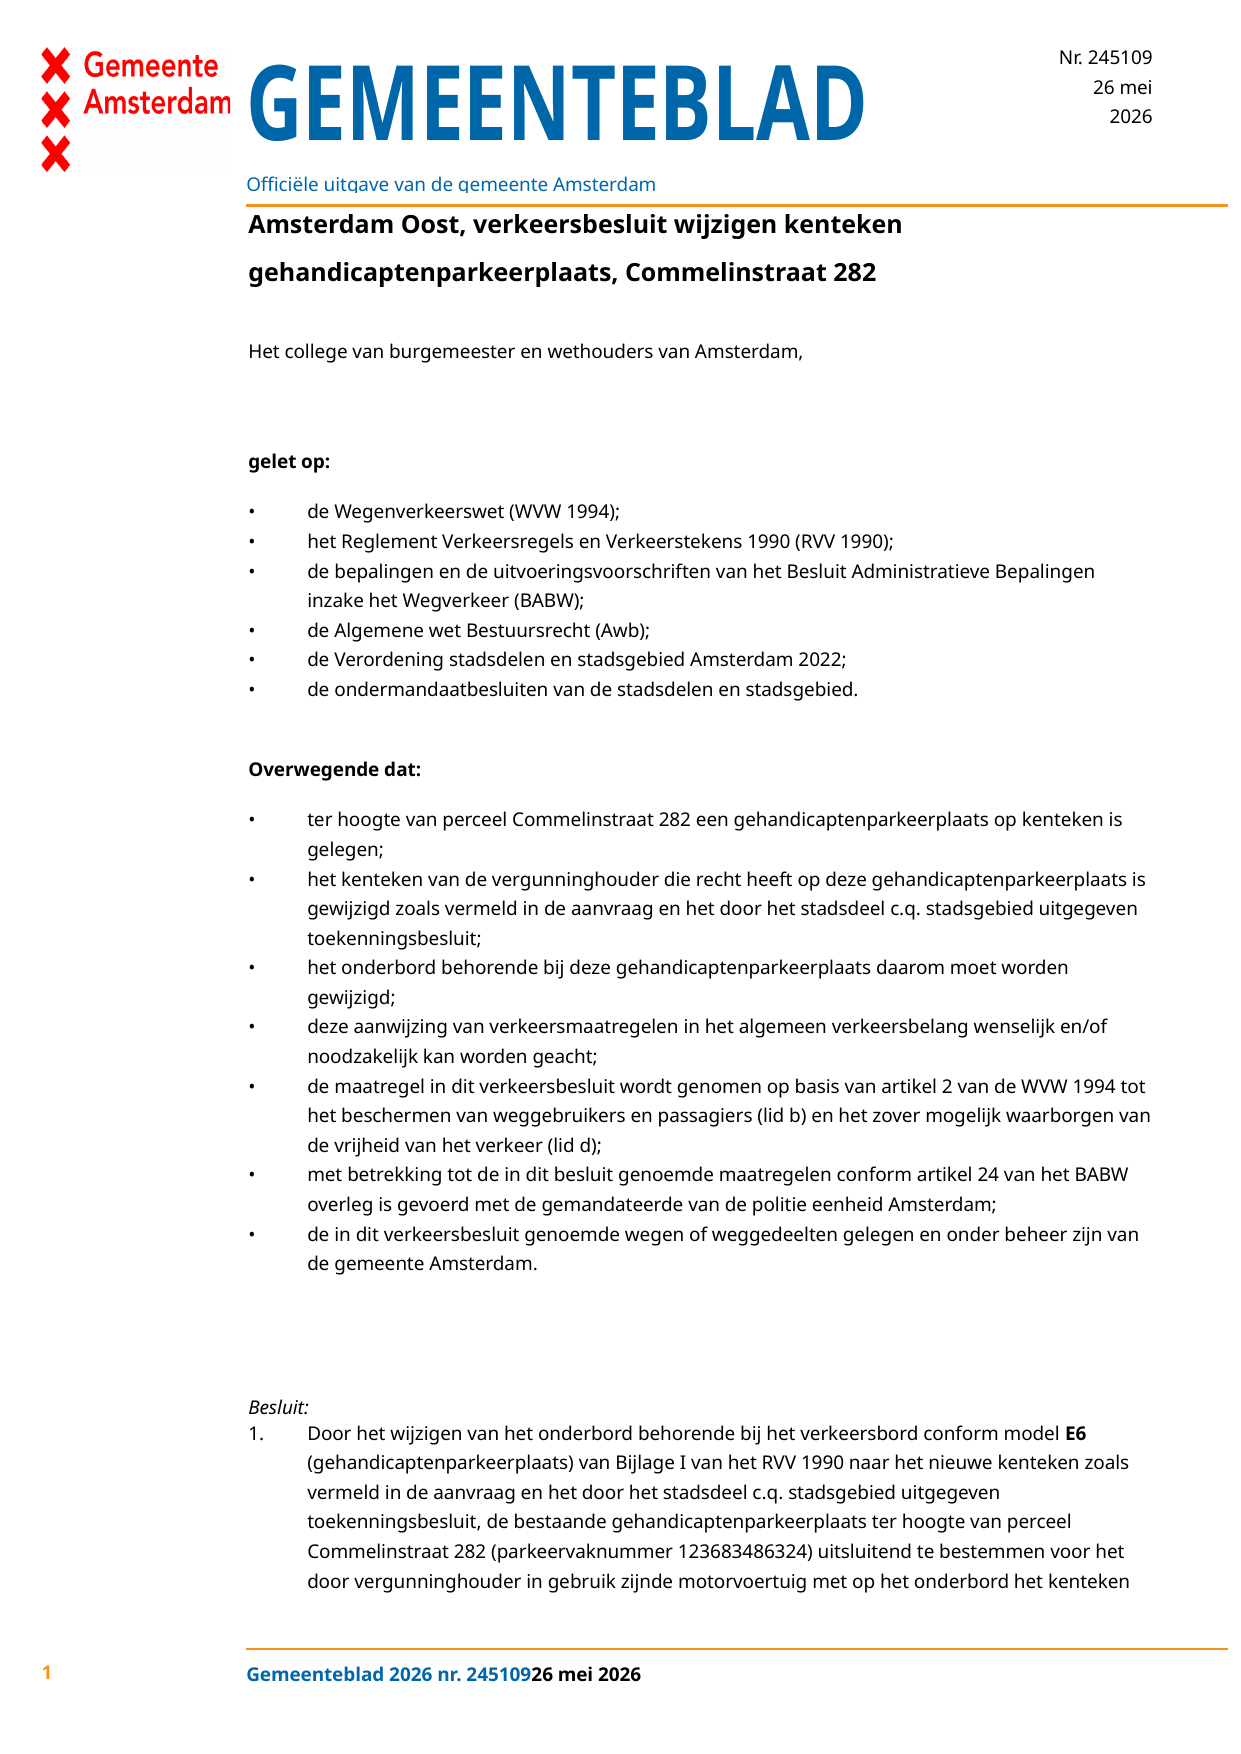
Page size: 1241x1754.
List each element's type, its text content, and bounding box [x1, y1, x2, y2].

text gelet op: [248, 448, 1152, 474]
list de Verordening stadsdelen en stadsgebied Amsterdam 2022; [248, 647, 1152, 672]
text Het college van burgemeester en wethouders van Amsterdam, [248, 339, 1152, 364]
list de Algemene wet Bestuursrecht (Awb); [248, 617, 1152, 643]
list het Reglement Verkeersregels en Verkeerstekens 1990 (RVV 1990); [248, 528, 1152, 554]
picture [41, 47, 231, 172]
list met betrekking tot de in dit besluit genoemde maatregelen conform artikel 24 van het BABW overleg is gevoerd met de gemandateerde van de politie eenheid Amsterdam; [248, 1162, 1152, 1217]
text Besluit: [248, 1394, 1152, 1420]
list de ondermandaatbesluiten van de stadsdelen en stadsgebied. [248, 676, 1152, 702]
text Amsterdam Oost, verkeersbesluit wijzigen kenteken gehandicaptenparkeerplaats, Commelinstraat 282 [248, 207, 1152, 288]
list Door het wijzigen van het onderbord behorende bij het verkeersbord conform model E6 (gehandicaptenparkeerplaats) van Bijlage I van het RVV 1990 naar het nieuwe kenteken zoals vermeld in de aanvraag en het door het stadsdeel c.q. stadsgebied uitgegeven toekenningsbesluit, de bestaande gehandicaptenparkeerplaats ter hoogte van perceel Commelinstraat 282 (parkeervaknummer 123683486324) uitsluitend te bestemmen voor het door vergunninghouder in gebruik zijnde motorvoertuig met op het onderbord het kenteken [248, 1420, 1152, 1594]
list het kenteken van de vergunninghouder die recht heeft op deze gehandicaptenparkeerplaats is gewijzigd zoals vermeld in de aanvraag en het door het stadsdeel c.q. stadsgebied uitgegeven toekenningsbesluit; [248, 866, 1152, 951]
list ter hoogte van perceel Commelinstraat 282 een gehandicaptenparkeerplaats op kenteken is gelegen; [248, 807, 1152, 862]
list de in dit verkeersbesluit genoemde wegen of weggedeelten gelegen en onder beheer zijn van de gemeente Amsterdam. [248, 1221, 1152, 1276]
list het onderbord behorende bij deze gehandicaptenparkeerplaats daarom moet worden gewijzigd; [248, 954, 1152, 1010]
list de maatregel in dit verkeersbesluit wordt genomen op basis van artikel 2 van de WVW 1994 tot het beschermen van weggebruikers en passagiers (lid b) en het zover mogelijk waarborgen van de vrijheid van het verkeer (lid d); [248, 1073, 1152, 1158]
list de Wegenverkeerswet (WVW 1994); [248, 499, 1152, 524]
list deze aanwijzing van verkeersmaatregelen in het algemeen verkeersbelang wenselijk en/of noodzakelijk kan worden geacht; [248, 1014, 1152, 1069]
list de bepalingen en de uitvoeringsvoorschriften van het Besluit Administratieve Bepalingen inzake het Wegverkeer (BABW); [248, 558, 1152, 613]
text Overwegende dat: [248, 756, 1152, 782]
